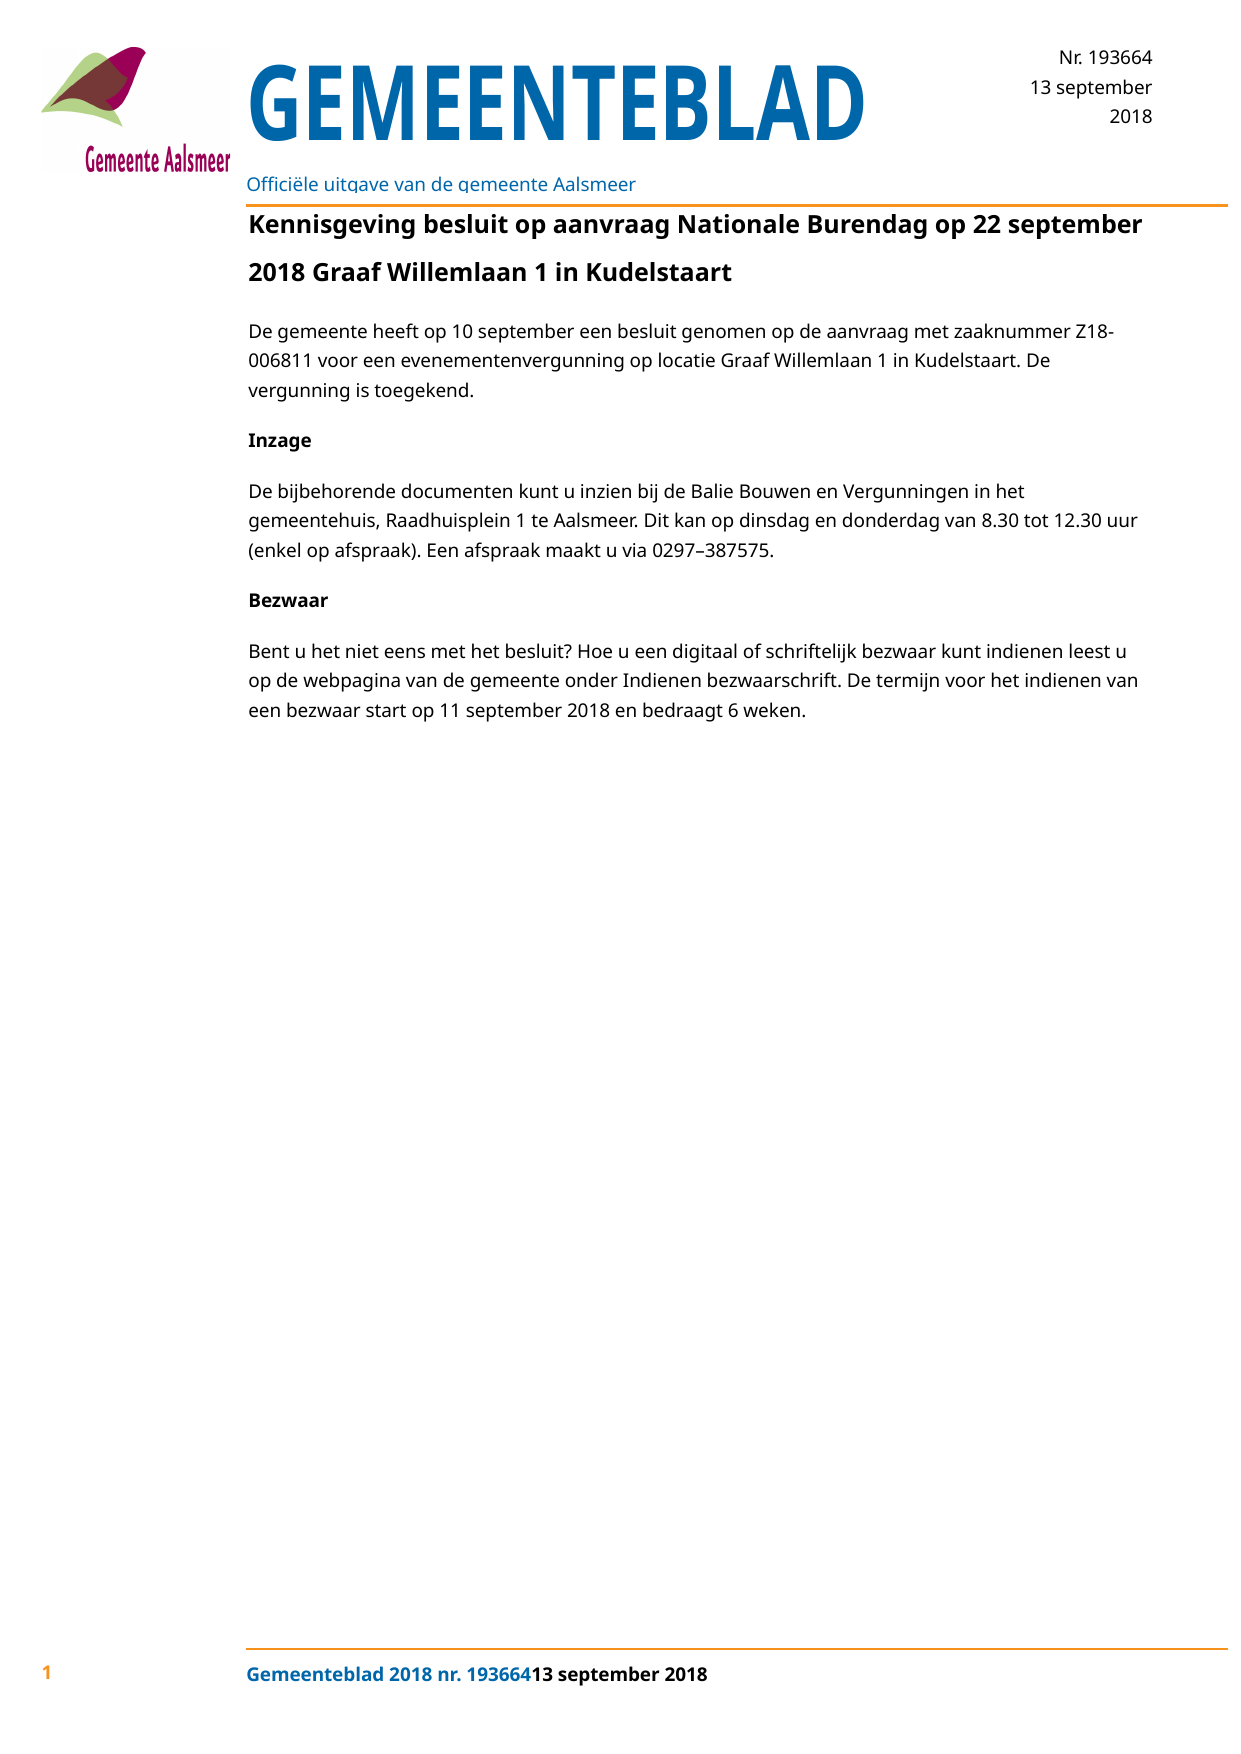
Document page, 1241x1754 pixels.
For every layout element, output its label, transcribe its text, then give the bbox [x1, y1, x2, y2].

text De gemeente heeft op 10 september een besluit genomen op de aanvraag met zaaknummer Z18-006811 voor een evenementenvergunning op locatie Graaf Willemlaan 1 in Kudelstaart. De vergunning is toegekend. [248, 318, 1152, 403]
text Bezwaar [248, 587, 1152, 613]
text Bent u het niet eens met het besluit? Hoe u een digitaal of schriftelijk bezwaar kunt indienen leest u op de webpagina van de gemeente onder Indienen bezwaarschrift. De termijn voor het indienen van een bezwaar start op 11 september 2018 en bedraagt 6 weken. [248, 638, 1152, 723]
text Inzage [248, 427, 1152, 453]
text Kennisgeving besluit op aanvraag Nationale Burendag op 22 september 2018 Graaf Willemlaan 1 in Kudelstaart [248, 207, 1152, 288]
text De bijbehorende documenten kunt u inzien bij de Balie Bouwen en Vergunningen in het gemeentehuis, Raadhuisplein 1 te Aalsmeer. Dit kan op dinsdag en donderdag van 8.30 tot 12.30 uur (enkel op afspraak). Een afspraak maakt u via 0297–387575. [248, 478, 1152, 563]
picture [41, 47, 231, 172]
